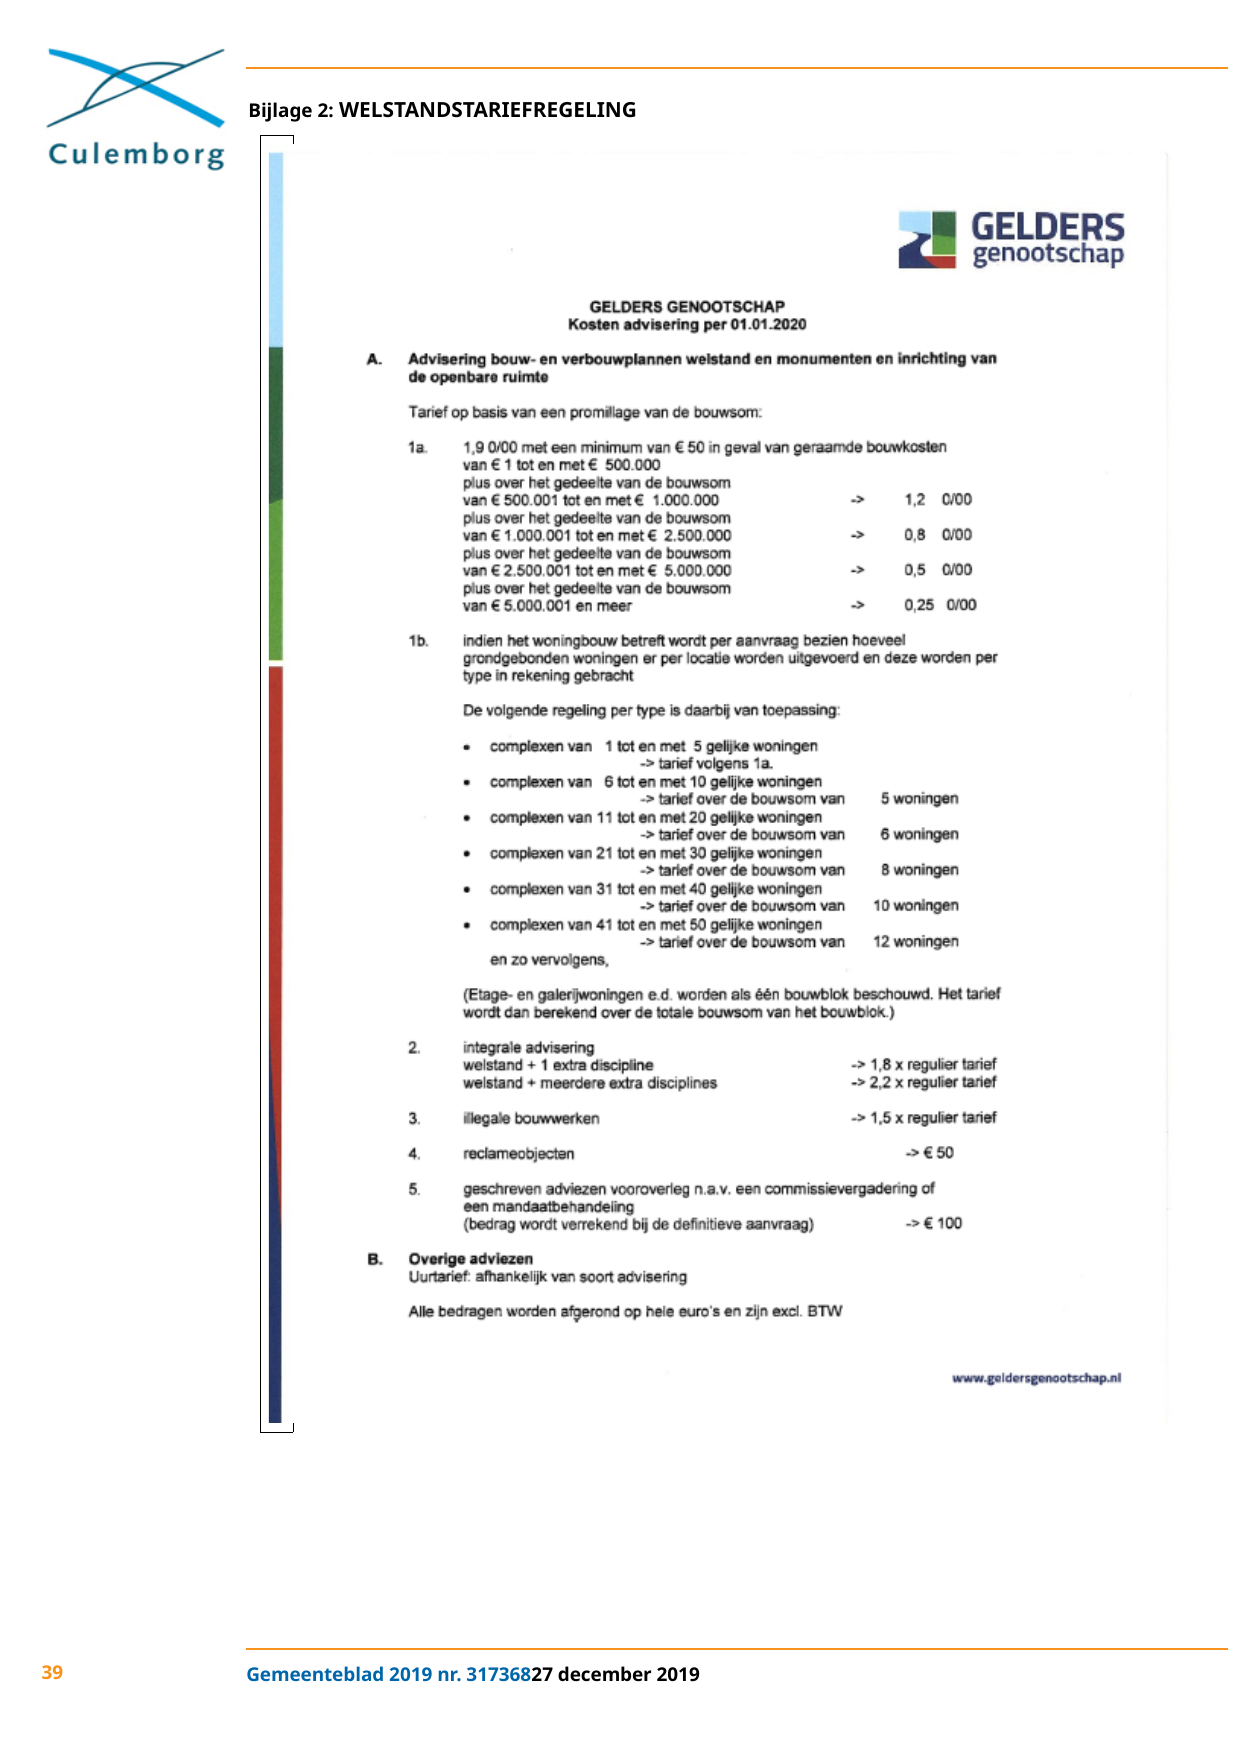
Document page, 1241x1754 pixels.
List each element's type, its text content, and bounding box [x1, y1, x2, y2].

picture [268, 144, 1173, 1423]
picture [41, 47, 231, 172]
text Bijlage 2: WELSTANDSTARIEFREGELING [248, 95, 1152, 123]
